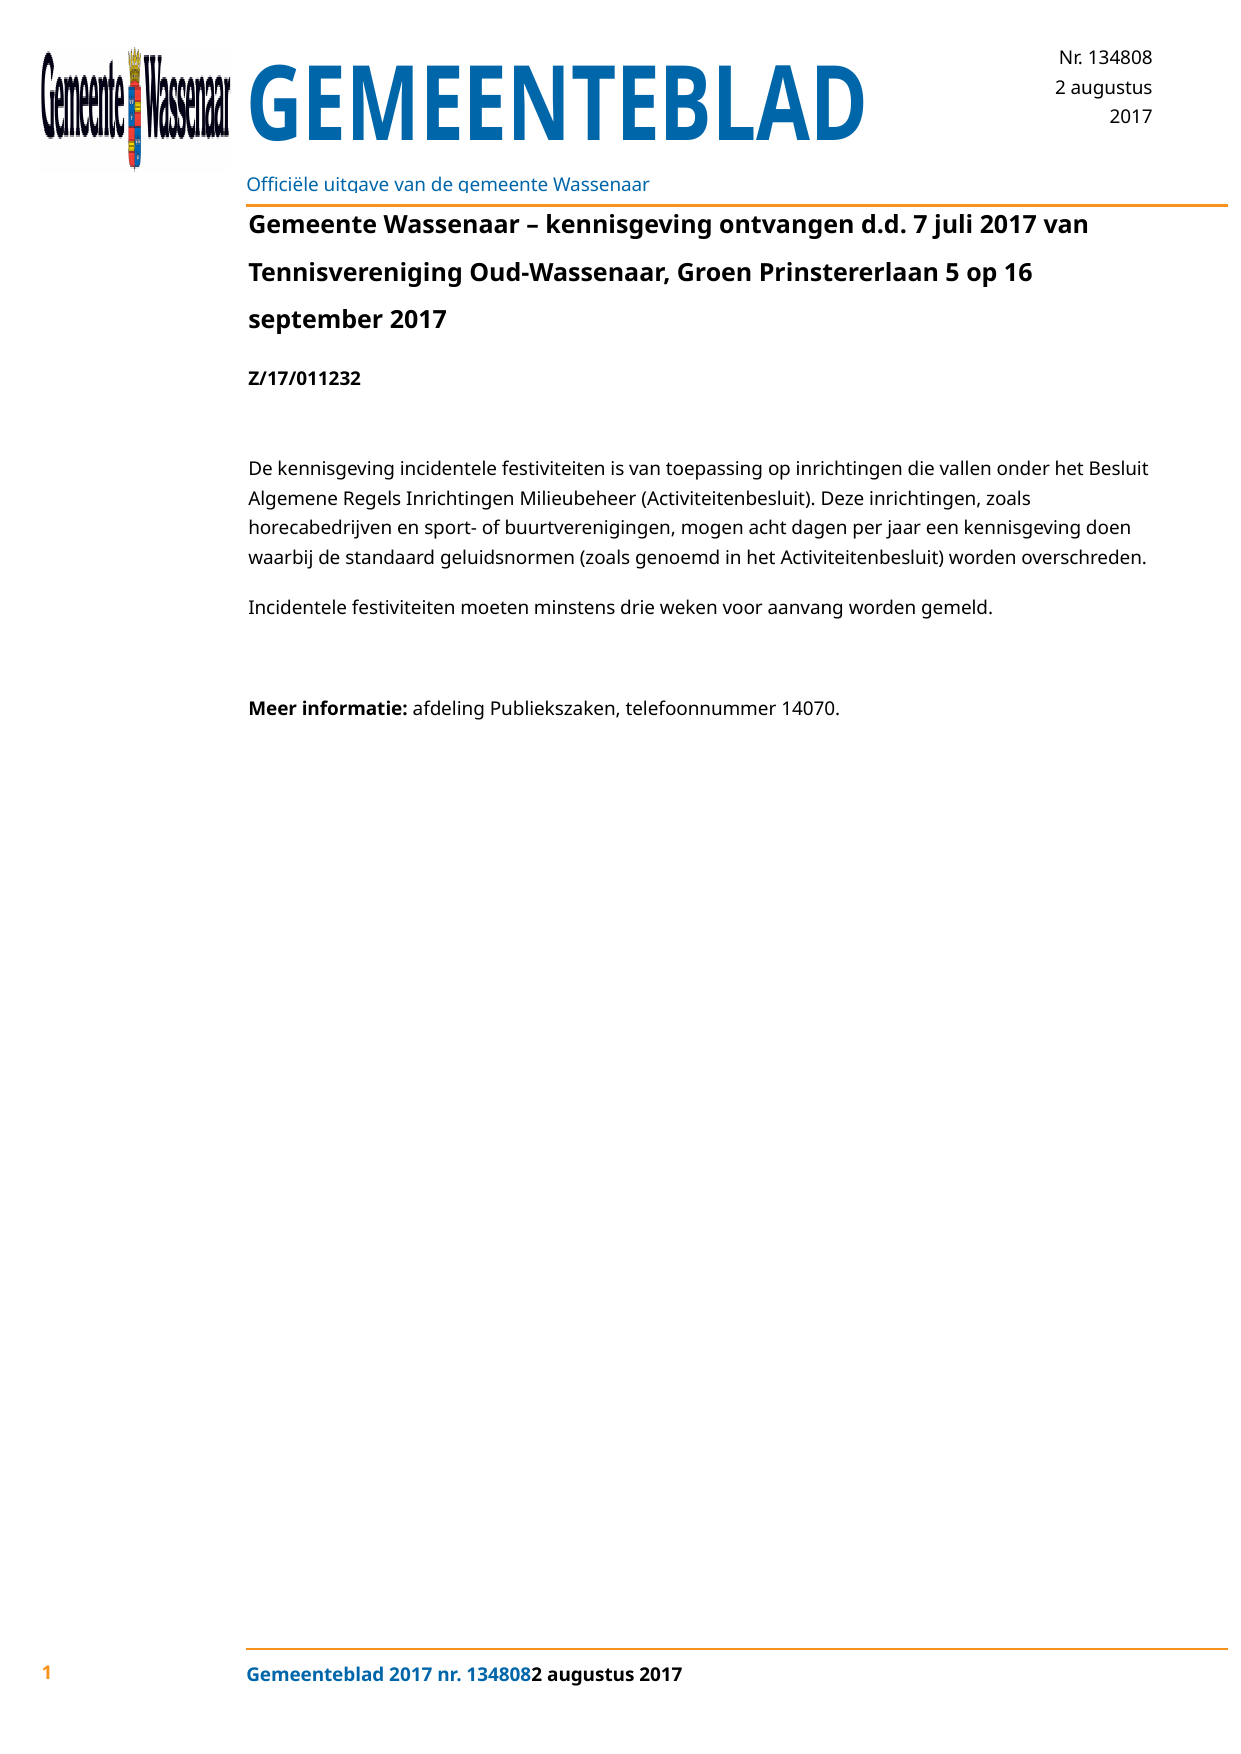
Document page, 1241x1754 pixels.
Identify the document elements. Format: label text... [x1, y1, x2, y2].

text Incidentele festiviteiten moeten minstens drie weken voor aanvang worden gemeld. [248, 594, 1152, 620]
text Gemeente Wassenaar – kennisgeving ontvangen d.d. 7 juli 2017 van Tennisvereniging Oud-Wassenaar, Groen Prinstererlaan 5 op 16 september 2017 [248, 207, 1152, 336]
text De kennisgeving incidentele festiviteiten is van toepassing op inrichtingen die vallen onder het Besluit Algemene Regels Inrichtingen Milieubeheer (Activiteitenbesluit). Deze inrichtingen, zoals horecabedrijven en sport- of buurtverenigingen, mogen acht dagen per jaar een kennisgeving doen waarbij de standaard geluidsnormen (zoals genoemd in het Activiteitenbesluit) worden overschreden. [248, 455, 1152, 570]
text Meer informatie: afdeling Publiekszaken, telefoonnummer 14070. [248, 695, 1152, 721]
text Z/17/011232 [248, 366, 1152, 391]
picture [41, 47, 231, 172]
